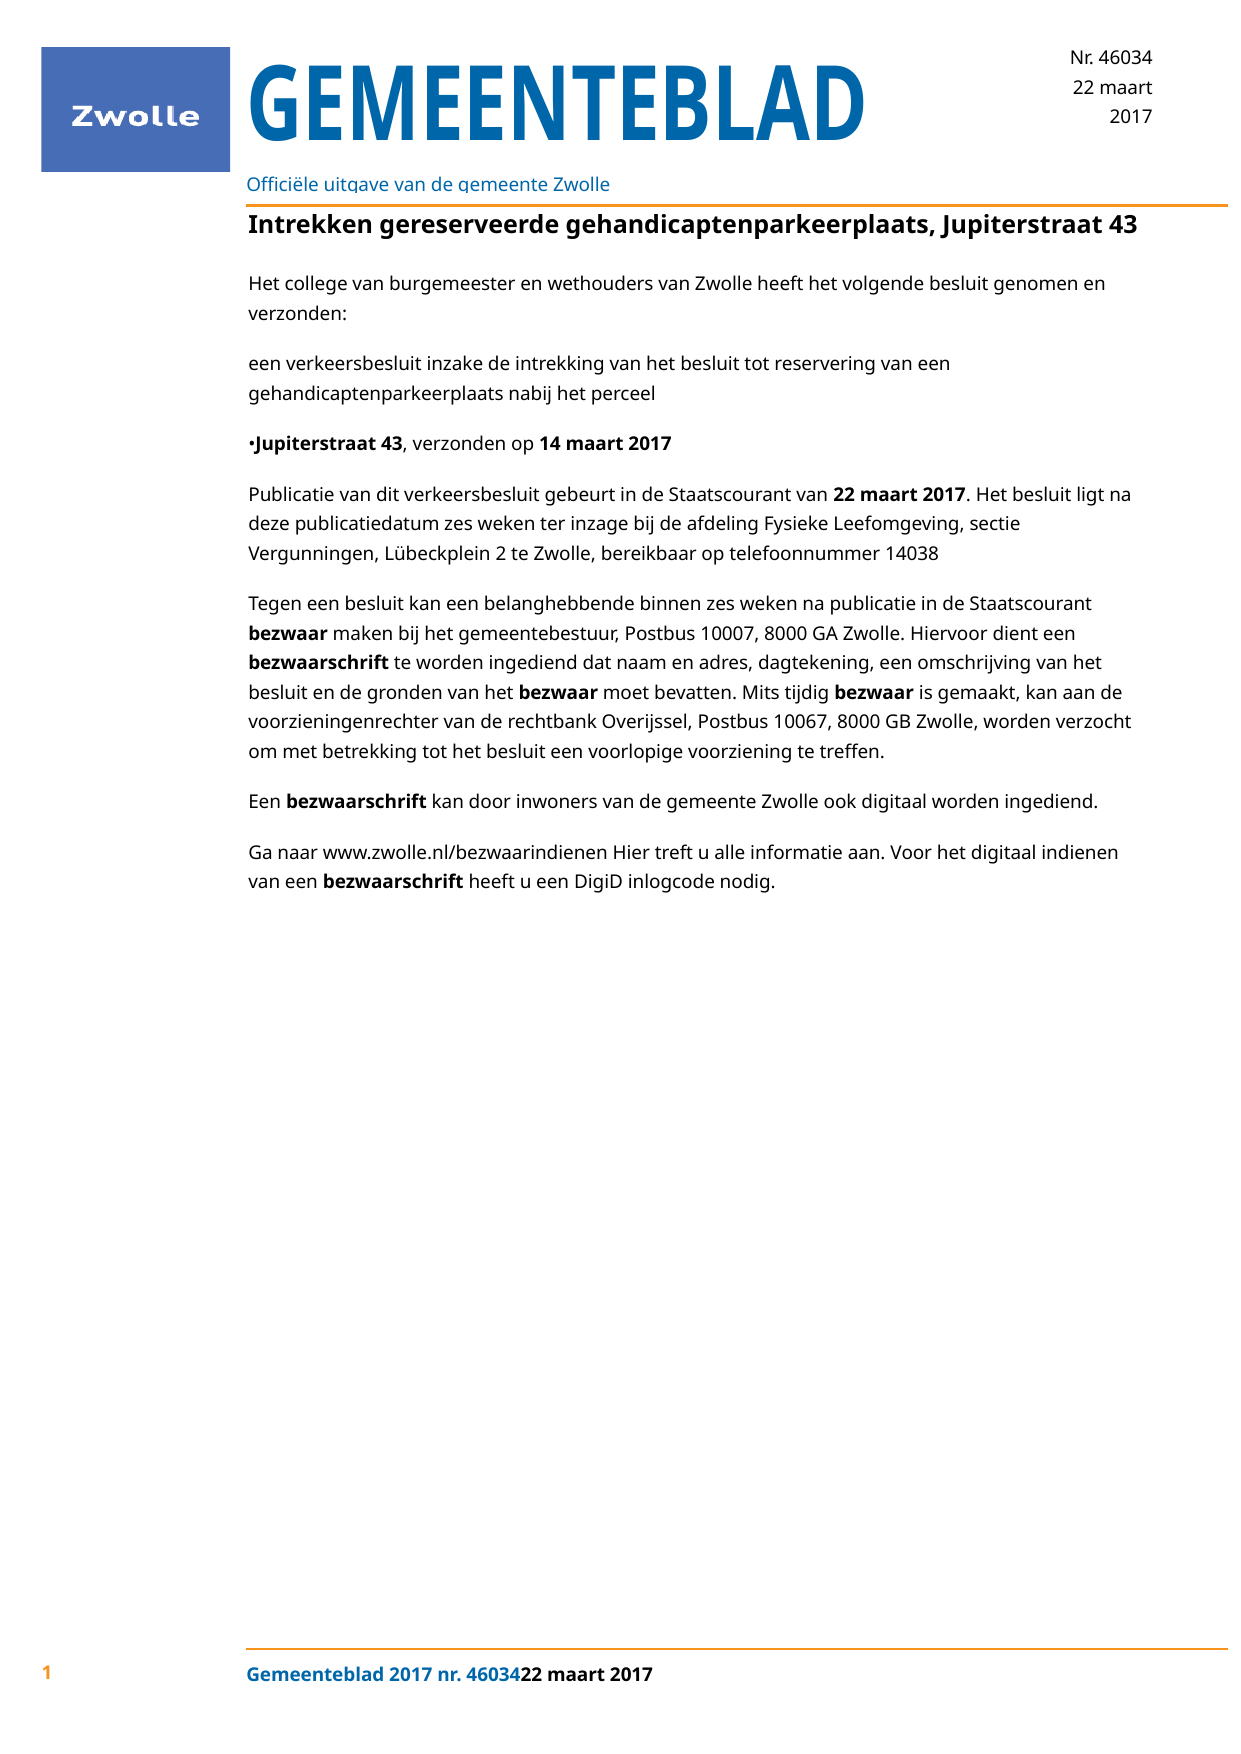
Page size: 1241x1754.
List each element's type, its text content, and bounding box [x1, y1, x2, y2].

text •Jupiterstraat 43, verzonden op 14 maart 2017 [248, 430, 1152, 456]
text Publicatie van dit verkeersbesluit gebeurt in de Staatscourant van 22 maart 2017. Het besluit ligt na deze publicatiedatum zes weken ter inzage bij de afdeling Fysieke Leefomgeving, sectie Vergunningen, Lübeckplein 2 te Zwolle, bereikbaar op telefoonnummer 14038 [248, 481, 1152, 566]
text Ga naar www.zwolle.nl/bezwaarindienen Hier treft u alle informatie aan. Voor het digitaal indienen van een bezwaarschrift heeft u een DigiD inlogcode nodig. [248, 839, 1152, 894]
text Intrekken gereserveerde gehandicaptenparkeerplaats, Jupiterstraat 43 [248, 207, 1152, 241]
picture [41, 47, 231, 172]
text een verkeersbesluit inzake de intrekking van het besluit tot reservering van een gehandicaptenparkeerplaats nabij het perceel [248, 350, 1152, 406]
text Tegen een besluit kan een belanghebbende binnen zes weken na publicatie in de Staatscourant bezwaar maken bij het gemeentebestuur, Postbus 10007, 8000 GA Zwolle. Hiervoor dient een bezwaarschrift te worden ingediend dat naam en adres, dagtekening, een omschrijving van het besluit en de gronden van het bezwaar moet bevatten. Mits tijdig bezwaar is gemaakt, kan aan de voorzieningenrechter van de rechtbank Overijssel, Postbus 10067, 8000 GB Zwolle, worden verzocht om met betrekking tot het besluit een voorlopige voorziening te treffen. [248, 590, 1152, 764]
text Het college van burgemeester en wethouders van Zwolle heeft het volgende besluit genomen en verzonden: [248, 270, 1152, 326]
text Een bezwaarschrift kan door inwoners van de gemeente Zwolle ook digitaal worden ingediend. [248, 789, 1152, 814]
